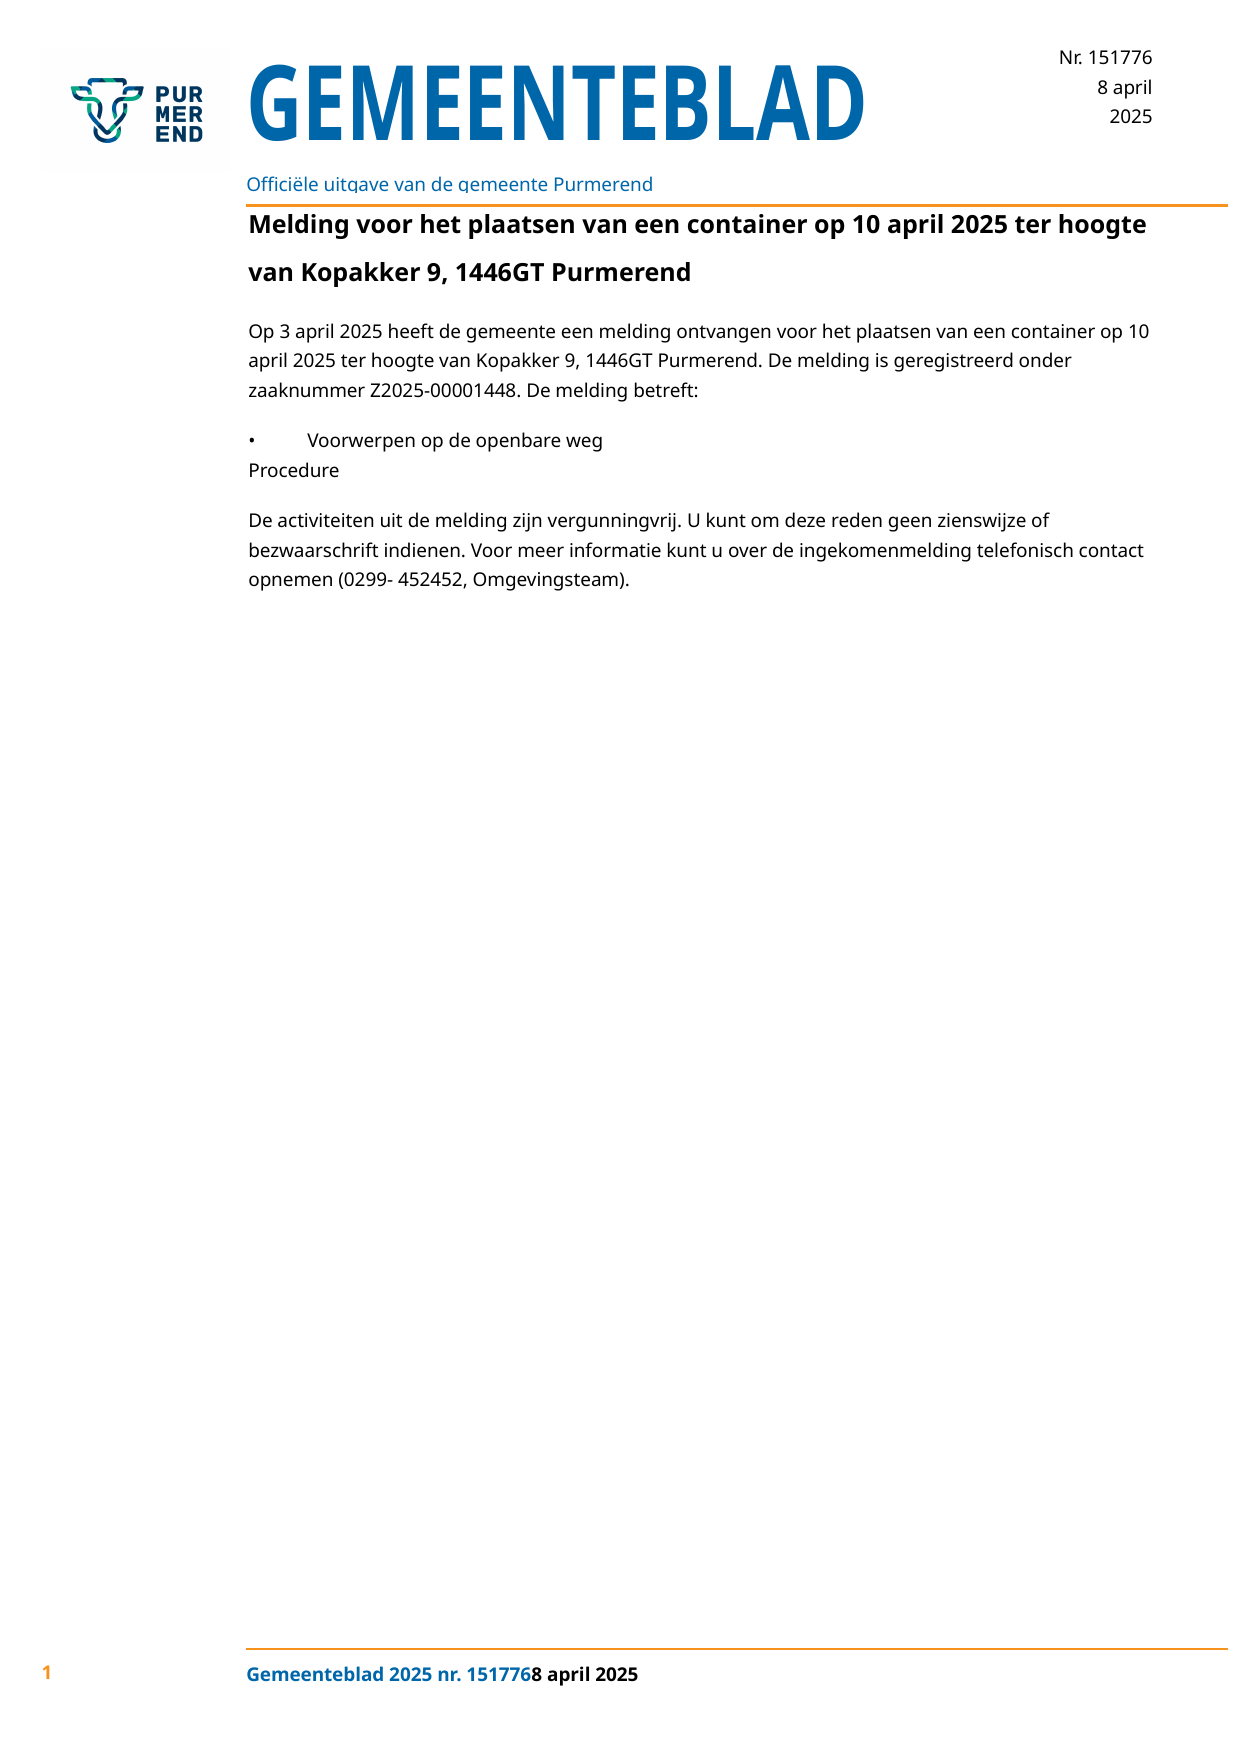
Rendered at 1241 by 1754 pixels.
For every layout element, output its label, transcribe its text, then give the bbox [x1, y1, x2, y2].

text De activiteiten uit de melding zijn vergunningvrij. U kunt om deze reden geen zienswijze of bezwaarschrift indienen. Voor meer informatie kunt u over de ingekomenmelding telefonisch contact opnemen (0299- 452452, Omgevingsteam). [248, 507, 1152, 592]
text Op 3 april 2025 heeft de gemeente een melding ontvangen voor het plaatsen van een container op 10 april 2025 ter hoogte van Kopakker 9, 1446GT Purmerend. De melding is geregistreerd onder zaaknummer Z2025-00001448. De melding betreft: [248, 318, 1152, 403]
text Procedure [248, 457, 1152, 483]
list Voorwerpen op de openbare weg [248, 427, 1152, 453]
picture [41, 47, 231, 172]
text Melding voor het plaatsen van een container op 10 april 2025 ter hoogte van Kopakker 9, 1446GT Purmerend [248, 207, 1152, 288]
